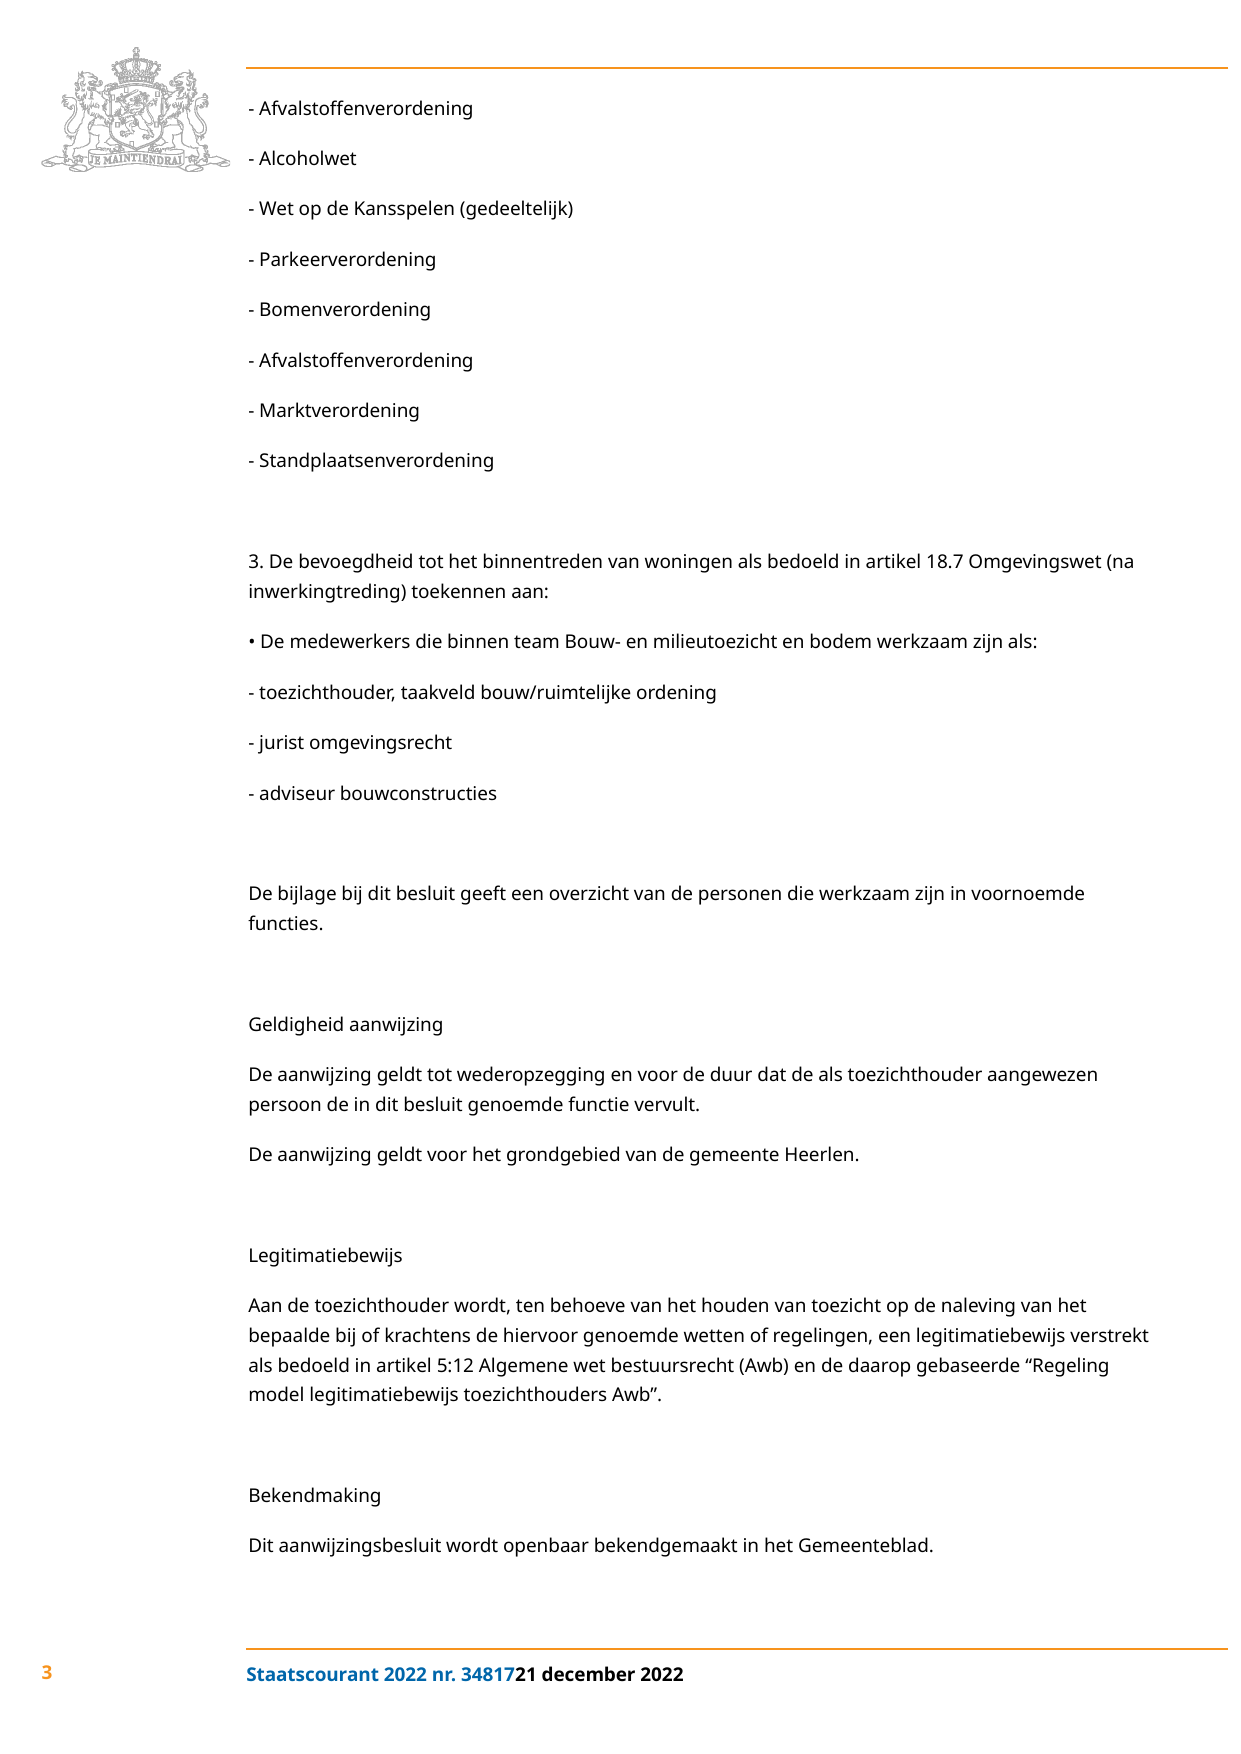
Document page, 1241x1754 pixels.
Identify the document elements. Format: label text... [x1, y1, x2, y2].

text • De medewerkers die binnen team Bouw- en milieutoezicht en bodem werkzaam zijn als: [248, 628, 1152, 654]
text Legitimatiebewijs [248, 1242, 1152, 1268]
text De aanwijzing geldt tot wederopzegging en voor de duur dat de als toezichthouder aangewezen persoon de in dit besluit genoemde functie vervult. [248, 1061, 1152, 1117]
text Dit aanwijzingsbesluit wordt openbaar bekendgemaakt in het Gemeenteblad. [248, 1533, 1152, 1558]
text - adviseur bouwconstructies [248, 780, 1152, 806]
text - Afvalstoffenverordening [248, 95, 1152, 121]
text - Afvalstoffenverordening [248, 347, 1152, 373]
text - Parkeerverordening [248, 246, 1152, 272]
text - Wet op de Kansspelen (gedeeltelijk) [248, 196, 1152, 221]
text - jurist omgevingsrecht [248, 729, 1152, 755]
picture [41, 47, 231, 172]
text De aanwijzing geldt voor het grondgebied van de gemeente Heerlen. [248, 1141, 1152, 1167]
text Bekendmaking [248, 1482, 1152, 1508]
text De bijlage bij dit besluit geeft een overzicht van de personen die werkzaam zijn in voornoemde functies. [248, 881, 1152, 936]
text - Marktverordening [248, 397, 1152, 423]
text 3. De bevoegdheid tot het binnentreden van woningen als bedoeld in artikel 18.7 Omgevingswet (na inwerkingtreding) toekennen aan: [248, 548, 1152, 604]
text - toezichthouder, taakveld bouw/ruimtelijke ordening [248, 679, 1152, 705]
text - Alcoholwet [248, 145, 1152, 171]
text Geldigheid aanwijzing [248, 1011, 1152, 1037]
text - Bomenverordening [248, 296, 1152, 322]
text Aan de toezichthouder wordt, ten behoeve van het houden van toezicht op de naleving van het bepaalde bij of krachtens de hiervoor genoemde wetten of regelingen, een legitimatiebewijs verstrekt als bedoeld in artikel 5:12 Algemene wet bestuursrecht (Awb) en de daarop gebaseerde “Regeling model legitimatiebewijs toezichthouders Awb”. [248, 1293, 1152, 1407]
text - Standplaatsenverordening [248, 448, 1152, 473]
